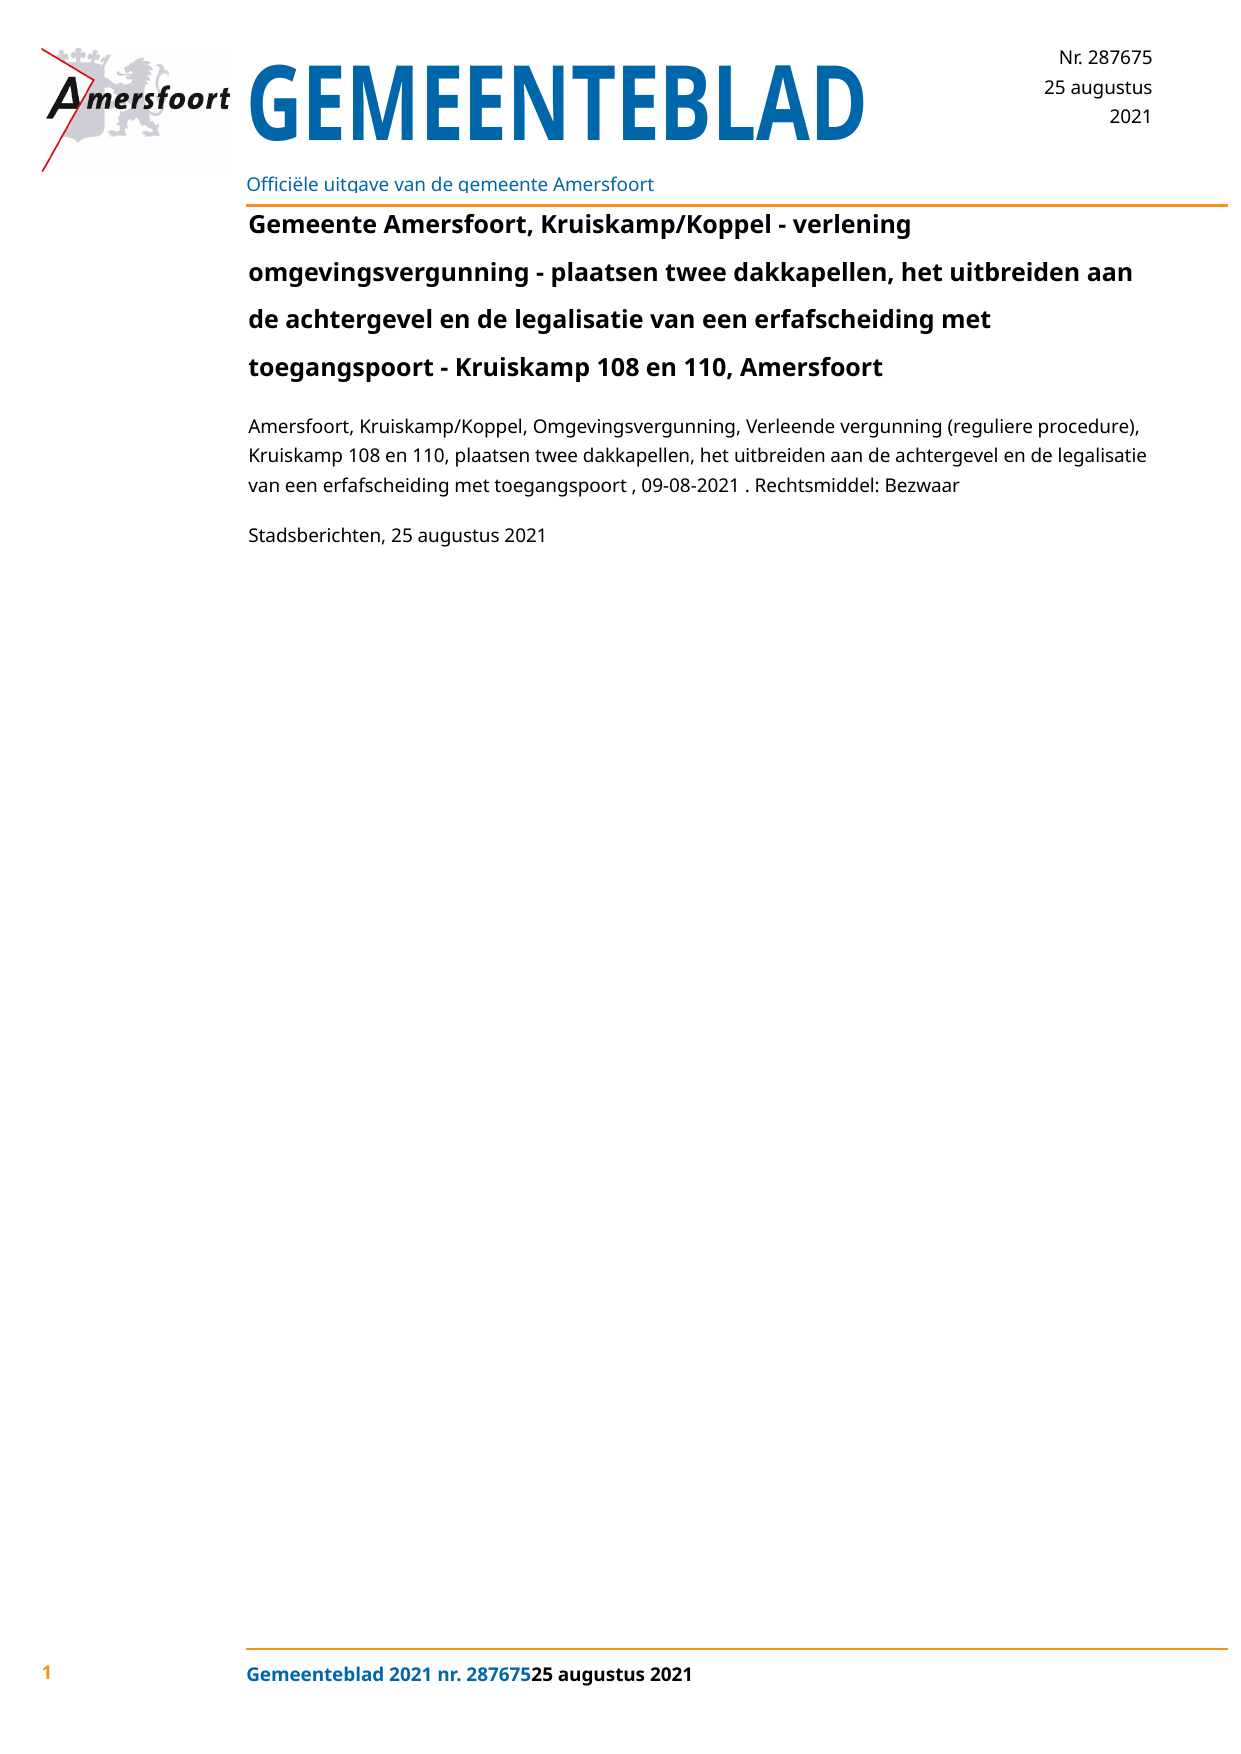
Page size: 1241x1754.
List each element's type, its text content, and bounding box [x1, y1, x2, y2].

text Gemeente Amersfoort, Kruiskamp/Koppel - verlening omgevingsvergunning - plaatsen twee dakkapellen, het uitbreiden aan de achtergevel en de legalisatie van een erfafscheiding met toegangspoort - Kruiskamp 108 en 110, Amersfoort [248, 207, 1152, 384]
text Stadsberichten, 25 augustus 2021 [248, 523, 1152, 548]
text Amersfoort, Kruiskamp/Koppel, Omgevingsvergunning, Verleende vergunning (reguliere procedure), Kruiskamp 108 en 110, plaatsen twee dakkapellen, het uitbreiden aan de achtergevel en de legalisatie van een erfafscheiding met toegangspoort , 09-08-2021 . Rechtsmiddel: Bezwaar [248, 413, 1152, 498]
picture [41, 47, 231, 172]
